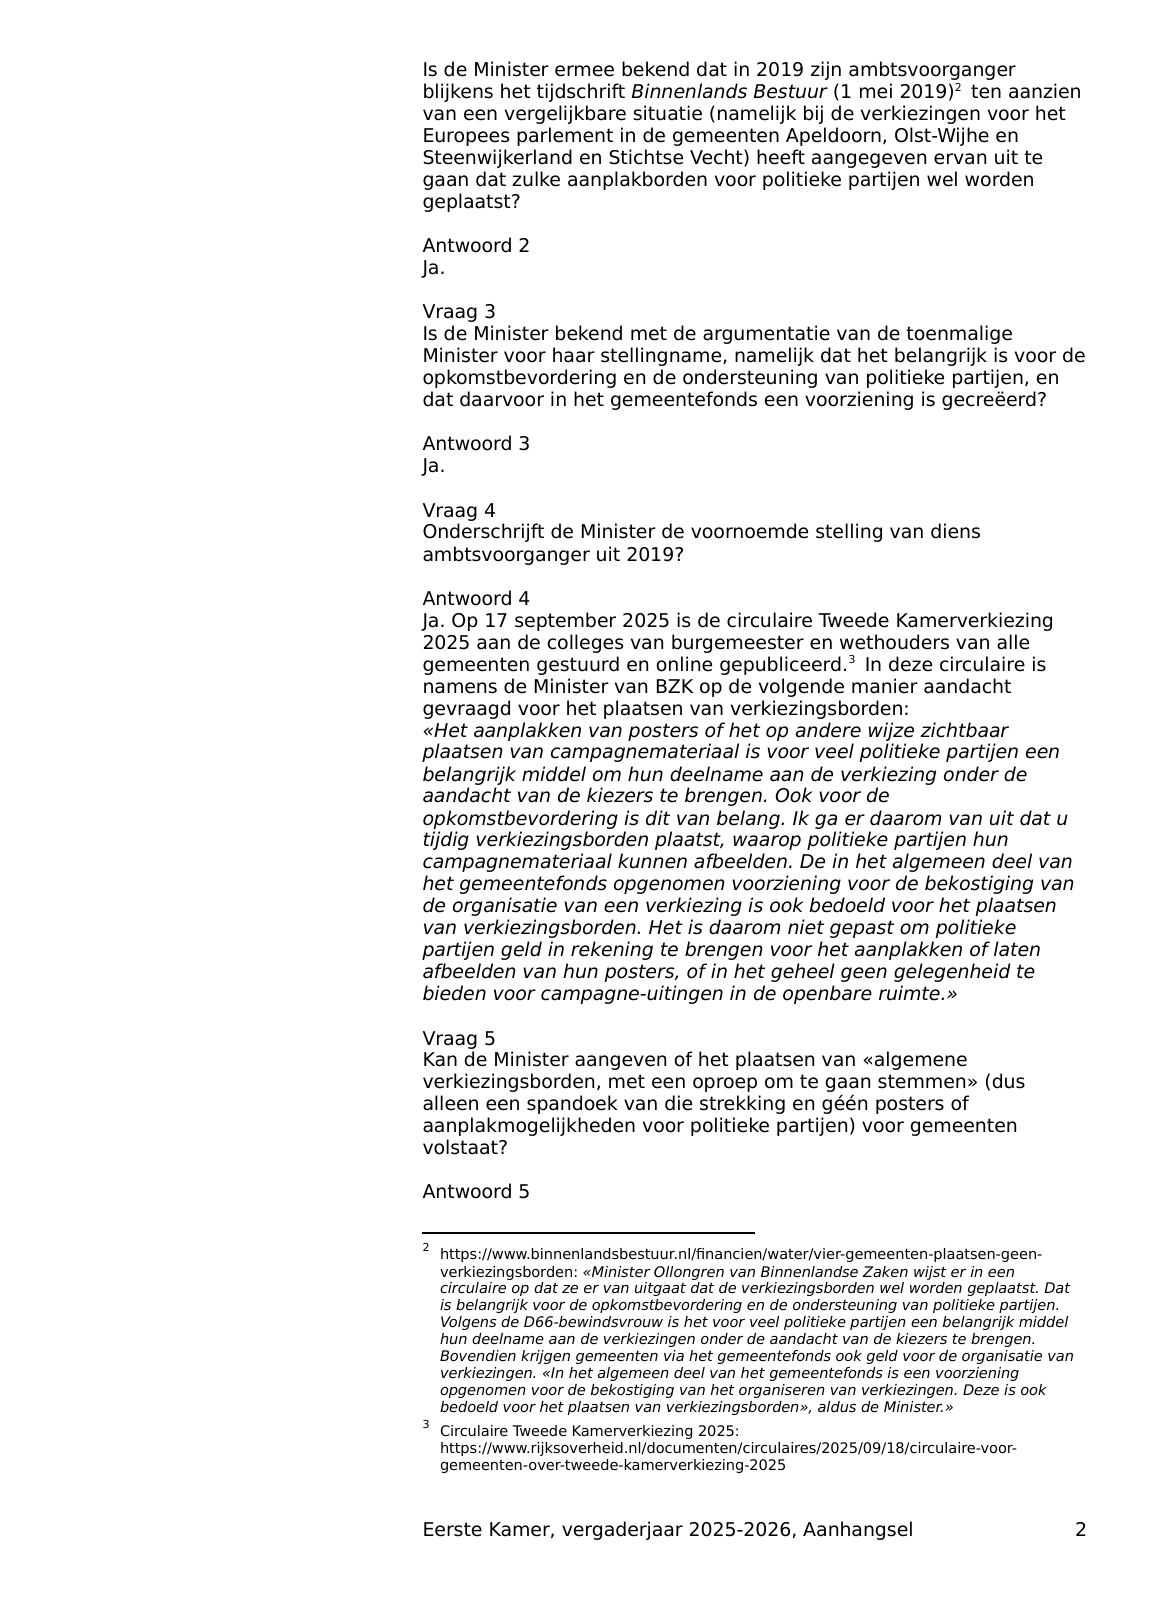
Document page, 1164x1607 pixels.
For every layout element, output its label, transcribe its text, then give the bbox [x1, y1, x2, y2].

text Onderschrijft de Minister de voornoemde stelling van diens ambtsvoorganger uit 2019? [422, 521, 1087, 565]
text Antwoord 5 [422, 1181, 1087, 1203]
text Circulaire Tweede Kamerverkiezing 2025: https://www.rijksoverheid.nl/documenten/circulaires/2025/09/18/circulaire-voor-gemeenten-over-tweede-kamerverkiezing-2025 [422, 1418, 1087, 1474]
text Antwoord 3 [422, 433, 1087, 455]
text Kan de Minister aangeven of het plaatsen van «algemene verkiezingsborden, met een oproep om te gaan stemmen» (dus alleen een spandoek van die strekking en géén posters of aanplakmogelijkheden voor politieke partijen) voor gemeenten volstaat? [422, 1049, 1087, 1159]
text https://www.binnenlandsbestuur.nl/financien/water/vier-gemeenten-plaatsen-geen-verkiezingsborden: «Minister Ollongren van Binnenlandse Zaken wijst er in een circulaire op dat ze er van uitgaat dat de verkiezingsborden wel worden geplaatst. Dat is belangrijk voor de opkomstbevordering en de ondersteuning van politieke partijen. Volgens de D66-bewindsvrouw is het voor veel politieke partijen een belangrijk middel hun deelname aan de verkiezingen onder de aandacht van de kiezers te brengen. Bovendien krijgen gemeenten via het gemeentefonds ook geld voor de organisatie van verkiezingen. «In het algemeen deel van het gemeentefonds is een voorziening opgenomen voor de bekostiging van het organiseren van verkiezingen. Deze is ook bedoeld voor het plaatsen van verkiezingsborden», aldus de Minister.» [422, 1242, 1087, 1416]
text «Het aanplakken van posters of het op andere wijze zichtbaar plaatsen van campagnemateriaal is voor veel politieke partijen een belangrijk middel om hun deelname aan de verkiezing onder de aandacht van de kiezers te brengen. Ook voor de opkomstbevordering is dit van belang. Ik ga er daarom van uit dat u tijdig verkiezingsborden plaatst, waarop politieke partijen hun campagnemateriaal kunnen afbeelden. De in het algemeen deel van het gemeentefonds opgenomen voorziening voor de bekostiging van de organisatie van een verkiezing is ook bedoeld voor het plaatsen van verkiezingsborden. Het is daarom niet gepast om politieke partijen geld in rekening te brengen voor het aanplakken of laten afbeelden van hun posters, of in het geheel geen gelegenheid te bieden voor campagne-uitingen in de openbare ruimte.» [422, 719, 1087, 1005]
text Is de Minister bekend met de argumentatie van de toenmalige Minister voor haar stellingname, namelijk dat het belangrijk is voor de opkomstbevordering en de ondersteuning van politieke partijen, en dat daarvoor in het gemeentefonds een voorziening is gecreëerd? [422, 323, 1087, 411]
text Vraag 3 [422, 301, 1087, 323]
text Vraag 5 [422, 1027, 1087, 1049]
text Is de Minister ermee bekend dat in 2019 zijn ambtsvoorganger blijkens het tijdschrift Binnenlands Bestuur (1 mei 2019) ten aanzien van een vergelijkbare situatie (namelijk bij de verkiezingen voor het Europees parlement in de gemeenten Apeldoorn, Olst-Wijhe en Steenwijkerland en Stichtse Vecht) heeft aangegeven ervan uit te gaan dat zulke aanplakborden voor politieke partijen wel worden geplaatst? [422, 59, 1087, 213]
text Vraag 4 [422, 499, 1087, 521]
text Ja. Op 17 september 2025 is de circulaire Tweede Kamerverkiezing 2025 aan de colleges van burgemeester en wethouders van alle gemeenten gestuurd en online gepubliceerd. In deze circulaire is namens de Minister van BZK op de volgende manier aandacht gevraagd voor het plaatsen van verkiezingsborden: [422, 609, 1087, 719]
text Antwoord 4 [422, 588, 1087, 609]
text Antwoord 2 [422, 235, 1087, 257]
text Ja. [422, 257, 1087, 279]
text Ja. [422, 455, 1087, 477]
